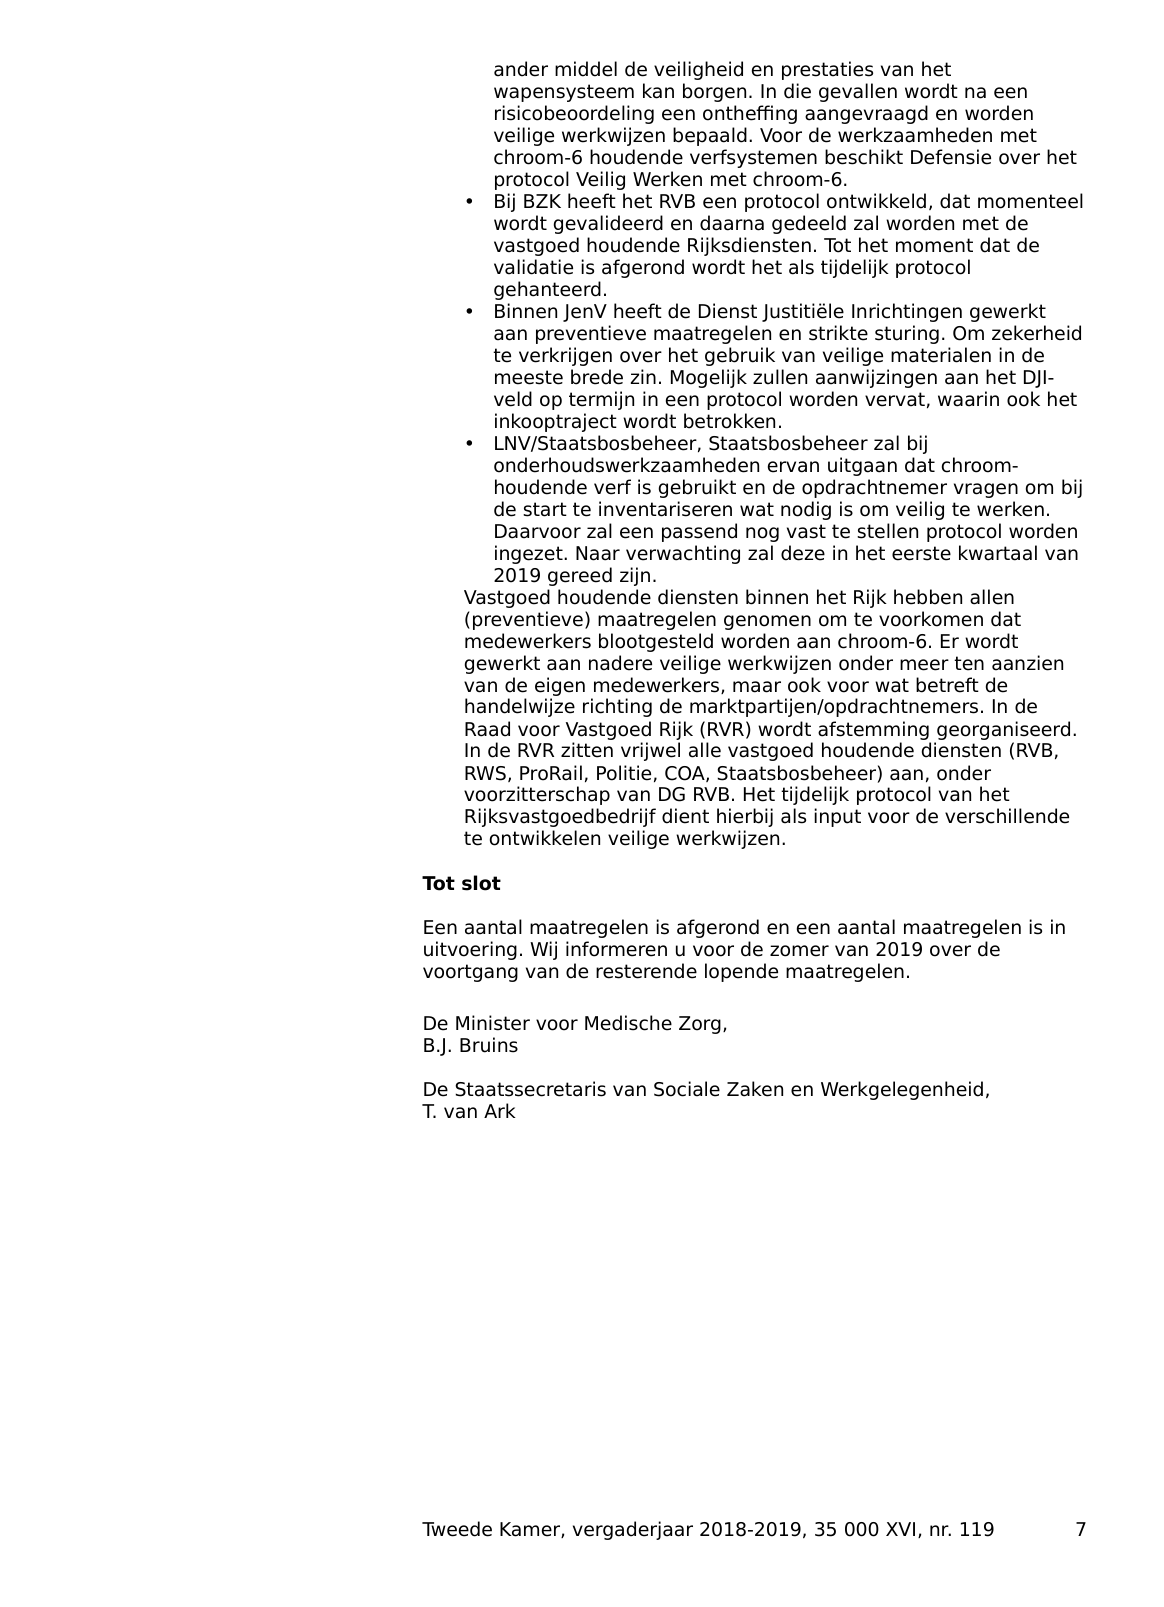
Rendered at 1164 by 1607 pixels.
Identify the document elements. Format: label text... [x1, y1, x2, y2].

text De Minister voor Medische Zorg, B.J. Bruins [422, 1013, 1087, 1057]
text Een aantal maatregelen is afgerond en een aantal maatregelen is in uitvoering. Wij informeren u voor de zomer van 2019 over de voortgang van de resterende lopende maatregelen. [422, 917, 1087, 983]
subtitle Tot slot [422, 872, 1087, 894]
text • Bij BZK heeft het RVB een protocol ontwikkeld, dat momenteel wordt gevalideerd en daarna gedeeld zal worden met de vastgoed houdende Rijksdiensten. Tot het moment dat de validatie is afgerond wordt het als tijdelijk protocol gehanteerd. [464, 191, 1087, 301]
text Vastgoed houdende diensten binnen het Rijk hebben allen (preventieve) maatregelen genomen om te voorkomen dat medewerkers blootgesteld worden aan chroom-6. Er wordt gewerkt aan nadere veilige werkwijzen onder meer ten aanzien van de eigen medewerkers, maar ook voor wat betreft de handelwijze richting de marktpartijen/opdrachtnemers. In de Raad voor Vastgoed Rijk (RVR) wordt afstemming georganiseerd. In de RVR zitten vrijwel alle vastgoed houdende diensten (RVB, RWS, ProRail, Politie, COA, Staatsbosbeheer) aan, onder voorzitterschap van DG RVB. Het tijdelijk protocol van het Rijksvastgoedbedrijf dient hierbij als input voor de verschillende te ontwikkelen veilige werkwijzen. [464, 587, 1087, 850]
text • Binnen JenV heeft de Dienst Justitiële Inrichtingen gewerkt aan preventieve maatregelen en strikte sturing. Om zekerheid te verkrijgen over het gebruik van veilige materialen in de meeste brede zin. Mogelijk zullen aanwijzingen aan het DJI-veld op termijn in een protocol worden vervat, waarin ook het inkooptraject wordt betrokken. [464, 301, 1087, 433]
text De Staatssecretaris van Sociale Zaken en Werkgelegenheid, T. van Ark [422, 1079, 1087, 1123]
text • LNV/Staatsbosbeheer, Staatsbosbeheer zal bij onderhoudswerkzaamheden ervan uitgaan dat chroom-houdende verf is gebruikt en de opdrachtnemer vragen om bij de start te inventariseren wat nodig is om veilig te werken. Daarvoor zal een passend nog vast te stellen protocol worden ingezet. Naar verwachting zal deze in het eerste kwartaal van 2019 gereed zijn. [464, 433, 1087, 587]
text ander middel de veiligheid en prestaties van het wapensysteem kan borgen. In die gevallen wordt na een risicobeoordeling een ontheffing aangevraagd en worden veilige werkwijzen bepaald. Voor de werkzaamheden met chroom-6 houdende verfsystemen beschikt Defensie over het protocol Veilig Werken met chroom-6. [464, 59, 1087, 191]
